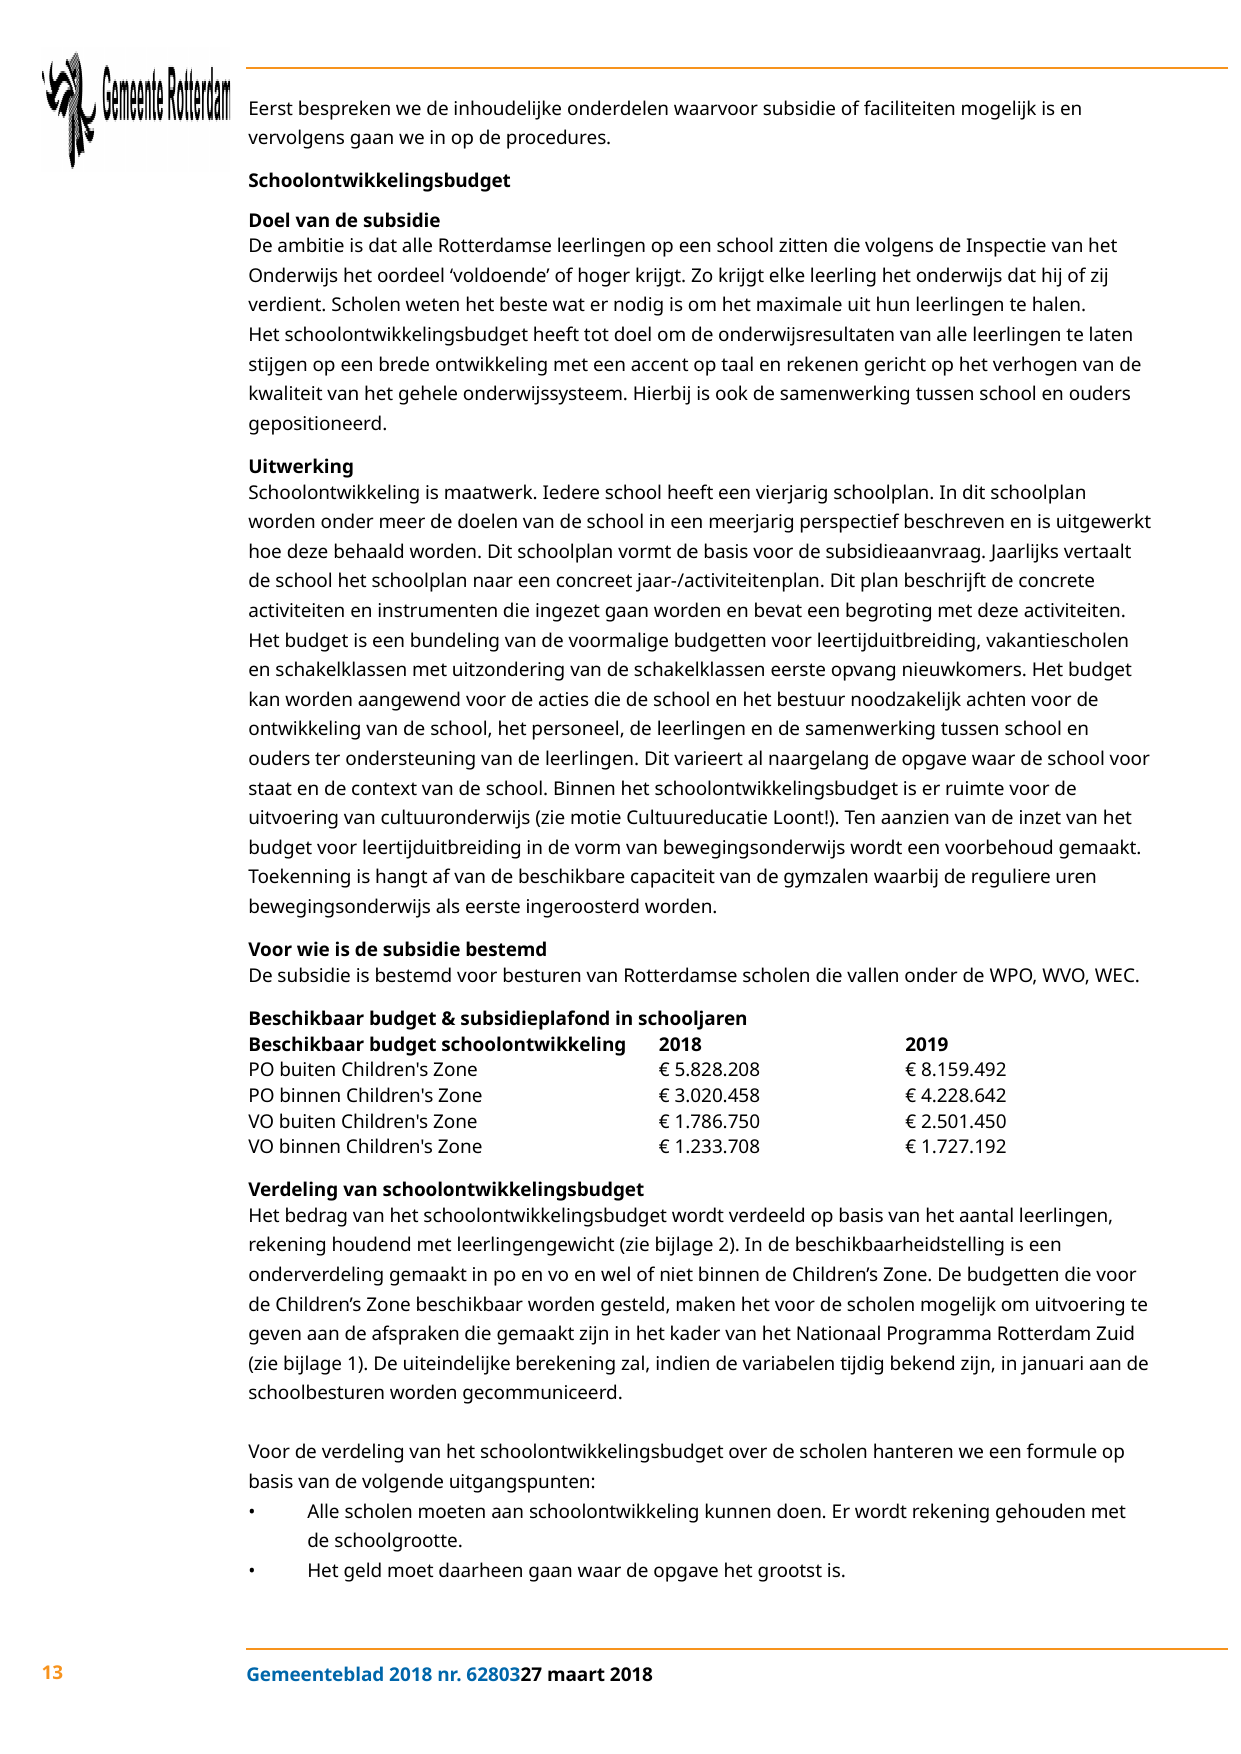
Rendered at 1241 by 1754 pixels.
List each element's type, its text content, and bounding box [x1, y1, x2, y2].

text Voor wie is de subsidie bestemd [248, 936, 1152, 962]
text Doel van de subsidie [248, 207, 1152, 232]
picture [41, 47, 231, 172]
table_cell € 1.786.750 [659, 1108, 905, 1134]
table_header 2019 [905, 1031, 1152, 1057]
text Eerst bespreken we de inhoudelijke onderdelen waarvoor subsidie of faciliteiten mogelijk is en vervolgens gaan we in op de procedures. [248, 95, 1152, 150]
text Verdeling van schoolontwikkelingsbudget [248, 1176, 1152, 1202]
text Uitwerking [248, 453, 1152, 479]
text Schoolontwikkelingsbudget [248, 167, 1152, 193]
table_cell VO buiten Children's Zone [248, 1108, 659, 1134]
table_cell € 1.233.708 [659, 1134, 905, 1159]
text Voor de verdeling van het schoolontwikkelingsbudget over de scholen hanteren we een formule op basis van de volgende uitgangspunten: [248, 1439, 1152, 1494]
text De ambitie is dat alle Rotterdamse leerlingen op een school zitten die volgens de Inspectie van het Onderwijs het oordeel ‘voldoende’ of hoger krijgt. Zo krijgt elke leerling het onderwijs dat hij of zij verdient. Scholen weten het beste wat er nodig is om het maximale uit hun leerlingen te halen. [248, 232, 1152, 317]
list Het geld moet daarheen gaan waar de opgave het grootst is. [248, 1557, 1152, 1583]
table_cell PO binnen Children's Zone [248, 1082, 659, 1108]
table_cell VO binnen Children's Zone [248, 1134, 659, 1159]
table_cell € 5.828.208 [659, 1057, 905, 1082]
list Alle scholen moeten aan schoolontwikkeling kunnen doen. Er wordt rekening gehouden met de schoolgrootte. [248, 1498, 1152, 1553]
table_cell € 3.020.458 [659, 1082, 905, 1108]
table_header 2018 [659, 1031, 905, 1057]
text Beschikbaar budget & subsidieplafond in schooljaren [248, 1005, 1152, 1031]
table_cell € 2.501.450 [905, 1108, 1152, 1134]
table_cell PO buiten Children's Zone [248, 1057, 659, 1082]
text De subsidie is bestemd voor besturen van Rotterdamse scholen die vallen onder de WPO, WVO, WEC. [248, 962, 1152, 988]
text Het bedrag van het schoolontwikkelingsbudget wordt verdeeld op basis van het aantal leerlingen, rekening houdend met leerlingengewicht (zie bijlage 2). In de beschikbaarheidstelling is een onderverdeling gemaakt in po en vo en wel of niet binnen de Children’s Zone. De budgetten die voor de Children’s Zone beschikbaar worden gesteld, maken het voor de scholen mogelijk om uitvoering te geven aan de afspraken die gemaakt zijn in het kader van het Nationaal Programma Rotterdam Zuid (zie bijlage 1). De uiteindelijke berekening zal, indien de variabelen tijdig bekend zijn, in januari aan de schoolbesturen worden gecommuniceerd. [248, 1202, 1152, 1405]
table_header Beschikbaar budget schoolontwikkeling [248, 1031, 659, 1057]
table_cell € 1.727.192 [905, 1134, 1152, 1159]
text Schoolontwikkeling is maatwerk. Iedere school heeft een vierjarig schoolplan. In dit schoolplan worden onder meer de doelen van de school in een meerjarig perspectief beschreven en is uitgewerkt hoe deze behaald worden. Dit schoolplan vormt de basis voor de subsidieaanvraag. Jaarlijks vertaalt de school het schoolplan naar een concreet jaar-/activiteitenplan. Dit plan beschrijft de concrete activiteiten en instrumenten die ingezet gaan worden en bevat een begroting met deze activiteiten. Het budget is een bundeling van de voormalige budgetten voor leertijduitbreiding, vakantiescholen en schakelklassen met uitzondering van de schakelklassen eerste opvang nieuwkomers. Het budget kan worden aangewend voor de acties die de school en het bestuur noodzakelijk achten voor de ontwikkeling van de school, het personeel, de leerlingen en de samenwerking tussen school en ouders ter ondersteuning van de leerlingen. Dit varieert al naargelang de opgave waar de school voor staat en de context van de school. Binnen het schoolontwikkelingsbudget is er ruimte voor de uitvoering van cultuuronderwijs (zie motie Cultuureducatie Loont!). Ten aanzien van de inzet van het budget voor leertijduitbreiding in de vorm van bewegingsonderwijs wordt een voorbehoud gemaakt. Toekenning is hangt af van de beschikbare capaciteit van de gymzalen waarbij de reguliere uren bewegingsonderwijs als eerste ingeroosterd worden. [248, 479, 1152, 919]
table_cell € 8.159.492 [905, 1057, 1152, 1082]
table_cell € 4.228.642 [905, 1082, 1152, 1108]
text Het schoolontwikkelingsbudget heeft tot doel om de onderwijsresultaten van alle leerlingen te laten stijgen op een brede ontwikkeling met een accent op taal en rekenen gericht op het verhogen van de kwaliteit van het gehele onderwijssysteem. Hierbij is ook de samenwerking tussen school en ouders gepositioneerd. [248, 321, 1152, 436]
